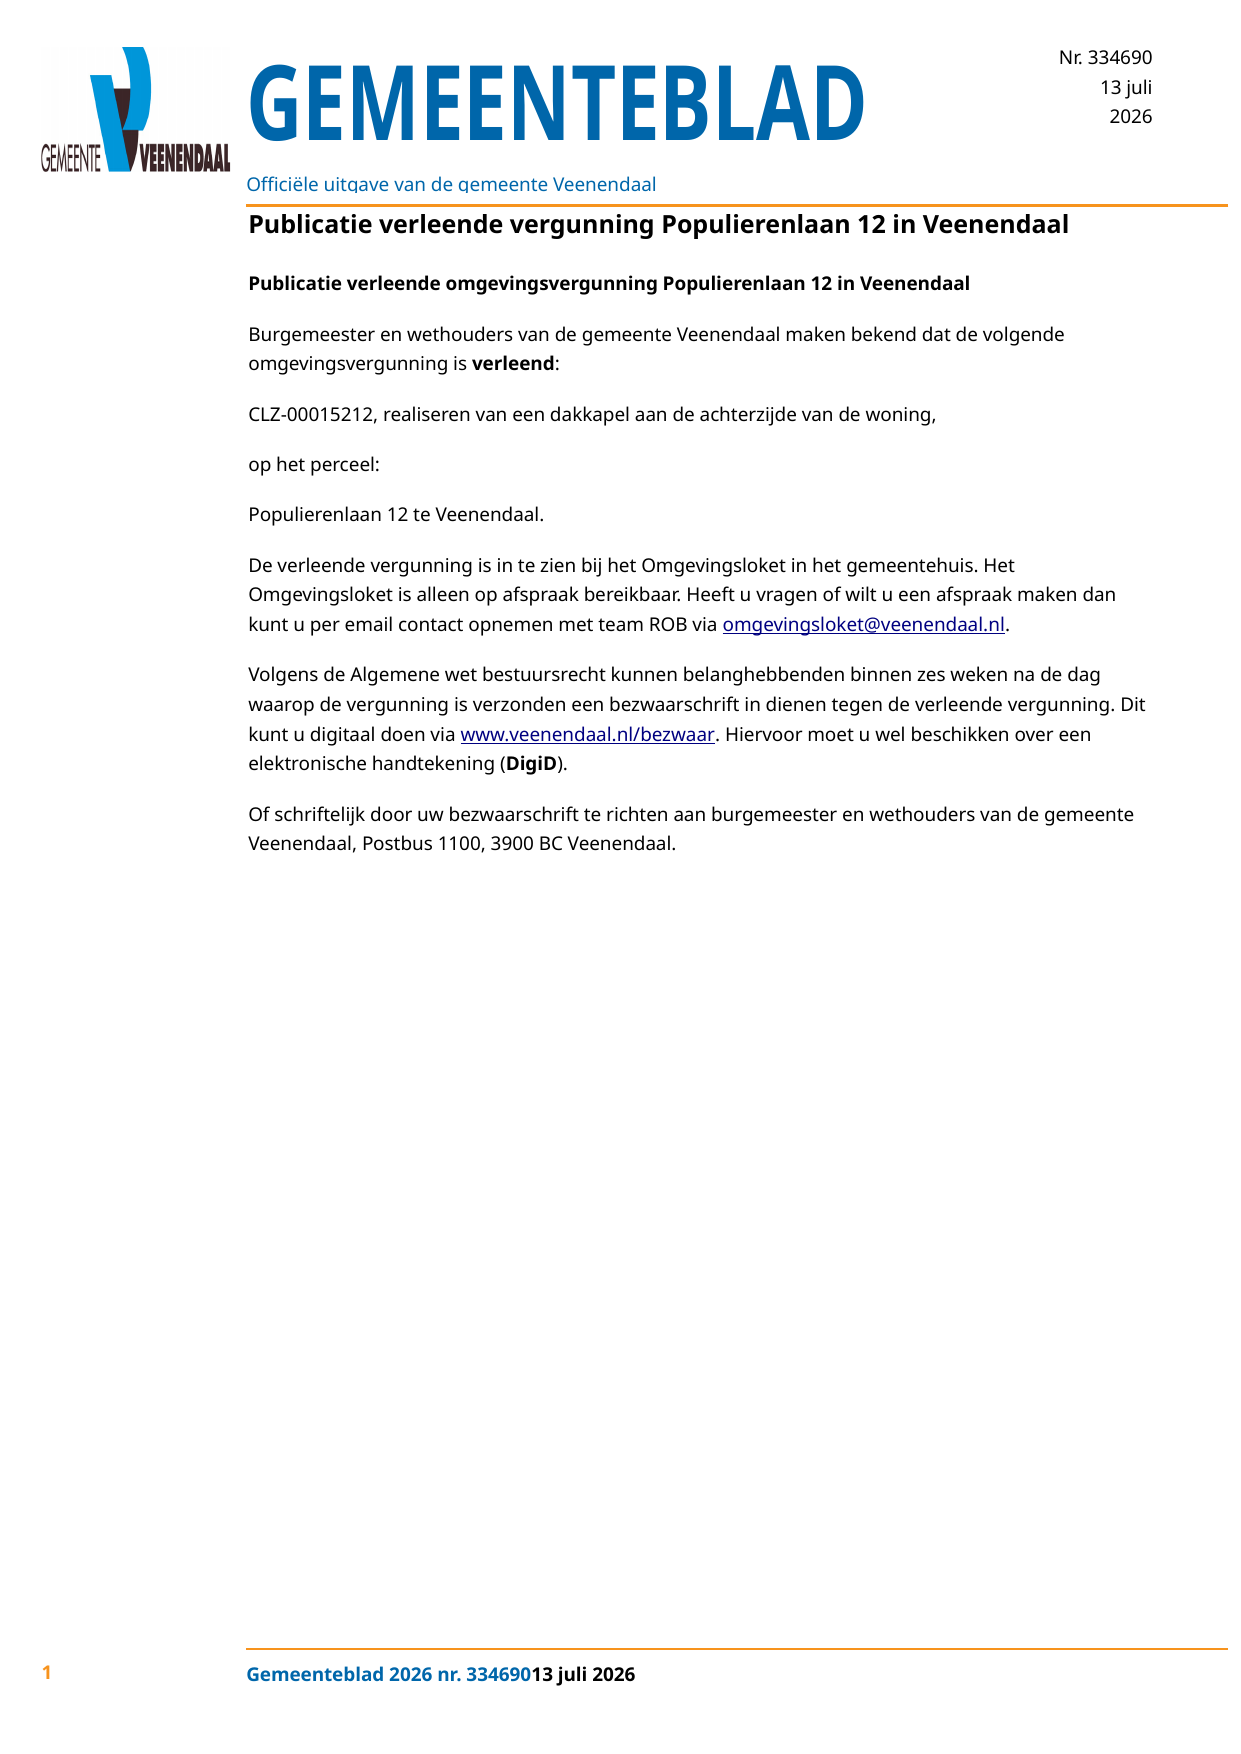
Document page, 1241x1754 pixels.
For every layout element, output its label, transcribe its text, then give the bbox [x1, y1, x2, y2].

text op het perceel: [248, 451, 1152, 477]
picture [123, 47, 231, 172]
text CLZ-00015212, realiseren van een dakkapel aan de achterzijde van de woning, [248, 401, 1152, 426]
text Of schriftelijk door uw bezwaarschrift te richten aan burgemeester en wethouders van de gemeente Veenendaal, Postbus 1100, 3900 BC Veenendaal. [248, 801, 1152, 856]
text Publicatie verleende omgevingsvergunning Populierenlaan 12 in Veenendaal [248, 270, 1152, 296]
picture [41, 47, 130, 172]
text De verleende vergunning is in te zien bij het Omgevingsloket in het gemeentehuis. Het Omgevingsloket is alleen op afspraak bereikbaar. Heeft u vragen of wilt u een afspraak maken dan kunt u per email contact opnemen met team ROB via omgevingsloket@veenendaal.nl. [248, 552, 1152, 637]
text Populierenlaan 12 te Veenendaal. [248, 502, 1152, 527]
text Burgemeester en wethouders van de gemeente Veenendaal maken bekend dat de volgende omgevingsvergunning is verleend: [248, 321, 1152, 376]
text Publicatie verleende vergunning Populierenlaan 12 in Veenendaal [248, 207, 1152, 241]
text Volgens de Algemene wet bestuursrecht kunnen belanghebbenden binnen zes weken na de dag waarop de vergunning is verzonden een bezwaarschrift in dienen tegen de verleende vergunning. Dit kunt u digitaal doen via www.veenendaal.nl/bezwaar. Hiervoor moet u wel beschikken over een elektronische handtekening (DigiD). [248, 662, 1152, 776]
